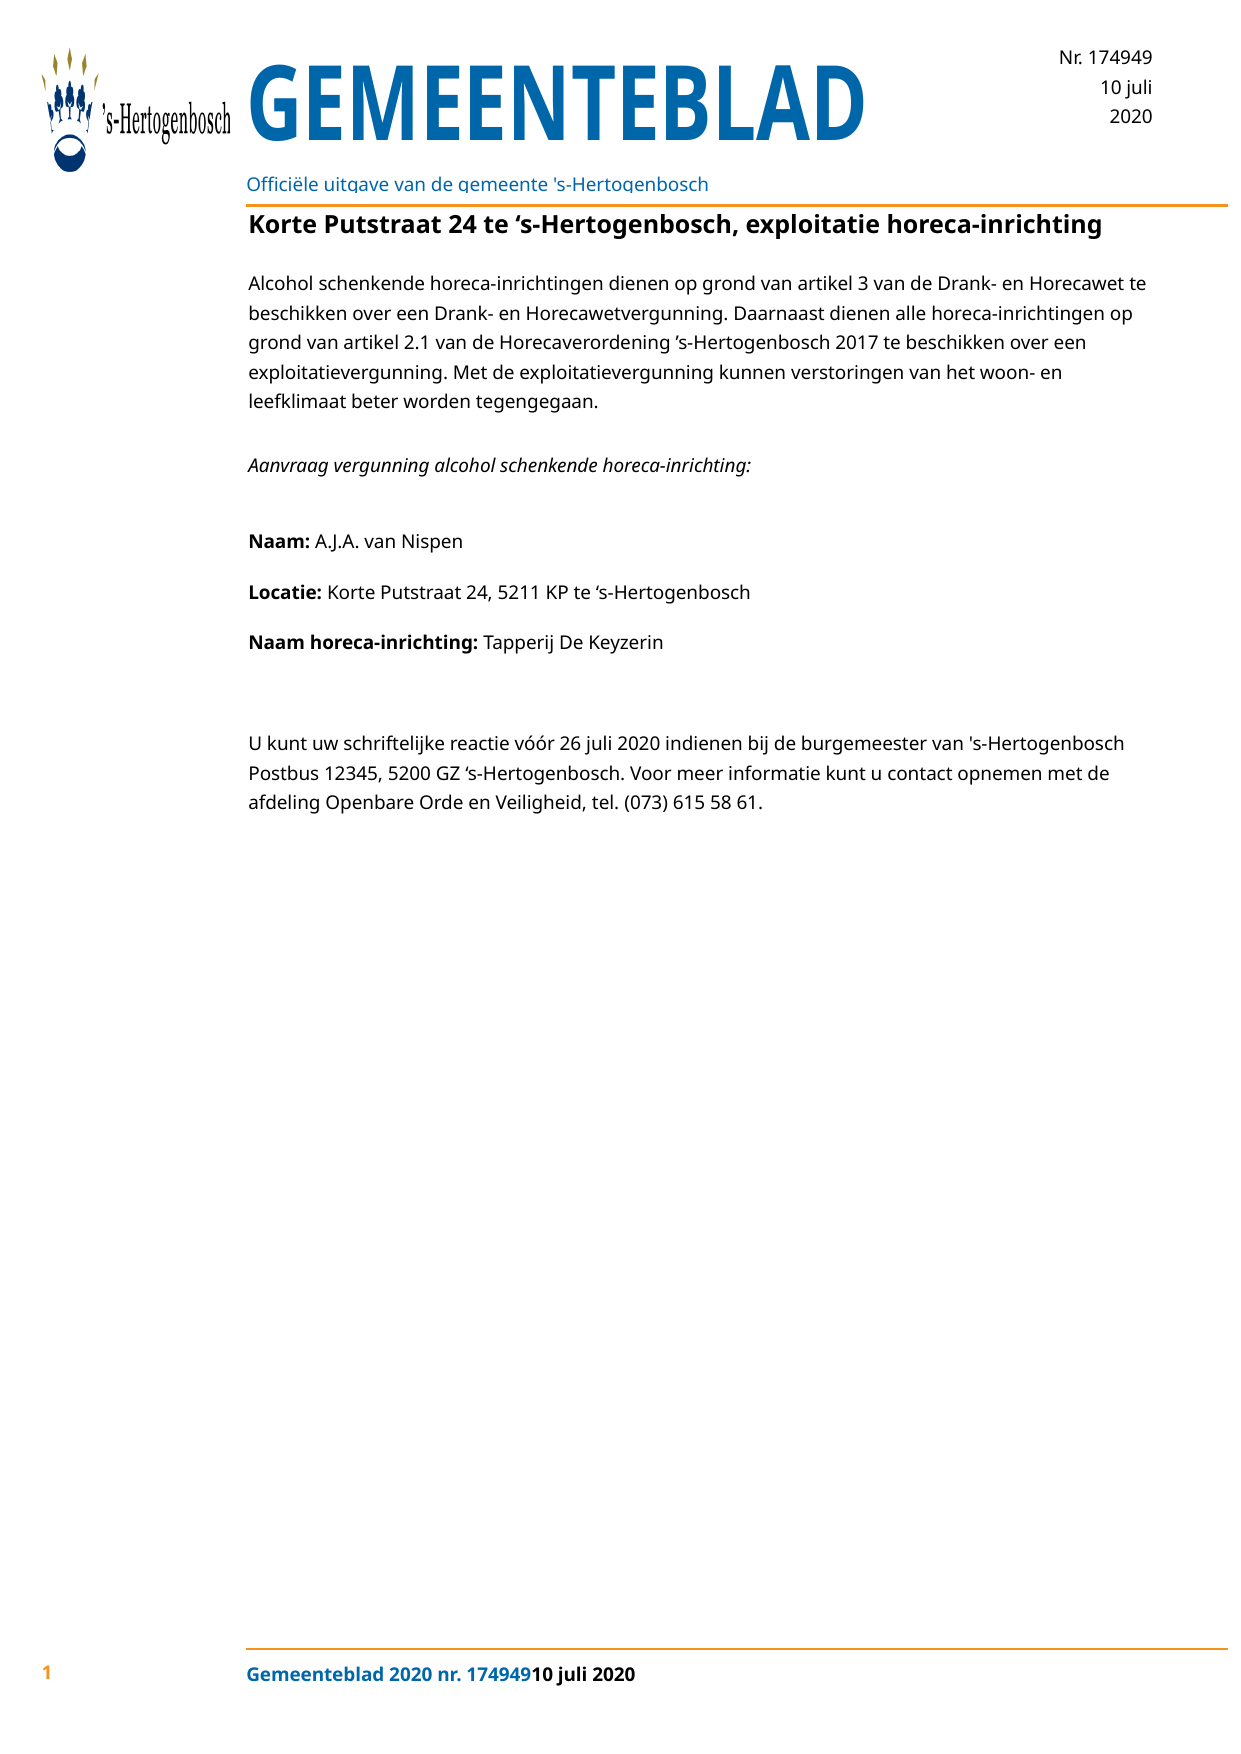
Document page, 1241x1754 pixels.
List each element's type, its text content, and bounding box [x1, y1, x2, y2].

text U kunt uw schriftelijke reactie vóór 26 juli 2020 indienen bij de burgemeester van 's-Hertogenbosch Postbus 12345, 5200 GZ ‘s-Hertogenbosch. Voor meer informatie kunt u contact opnemen met de afdeling Openbare Orde en Veiligheid, tel. (073) 615 58 61. [248, 730, 1152, 815]
text Naam horeca-inrichting: Tapperij De Keyzerin [248, 629, 1152, 655]
text Korte Putstraat 24 te ‘s-Hertogenbosch, exploitatie horeca-inrichting [248, 207, 1152, 241]
text Aanvraag vergunning alcohol schenkende horeca-inrichting: [248, 453, 1152, 478]
text Alcohol schenkende horeca-inrichtingen dienen op grond van artikel 3 van de Drank- en Horecawet te beschikken over een Drank- en Horecawetvergunning. Daarnaast dienen alle horeca-inrichtingen op grond van artikel 2.1 van de Horecaverordening ’s-Hertogenbosch 2017 te beschikken over een exploitatievergunning. Met de exploitatievergunning kunnen verstoringen van het woon- en leefklimaat beter worden tegengegaan. [248, 270, 1152, 414]
picture [41, 47, 231, 172]
text Locatie: Korte Putstraat 24, 5211 KP te ‘s-Hertogenbosch [248, 579, 1152, 605]
text Naam: A.J.A. van Nispen [248, 529, 1152, 554]
